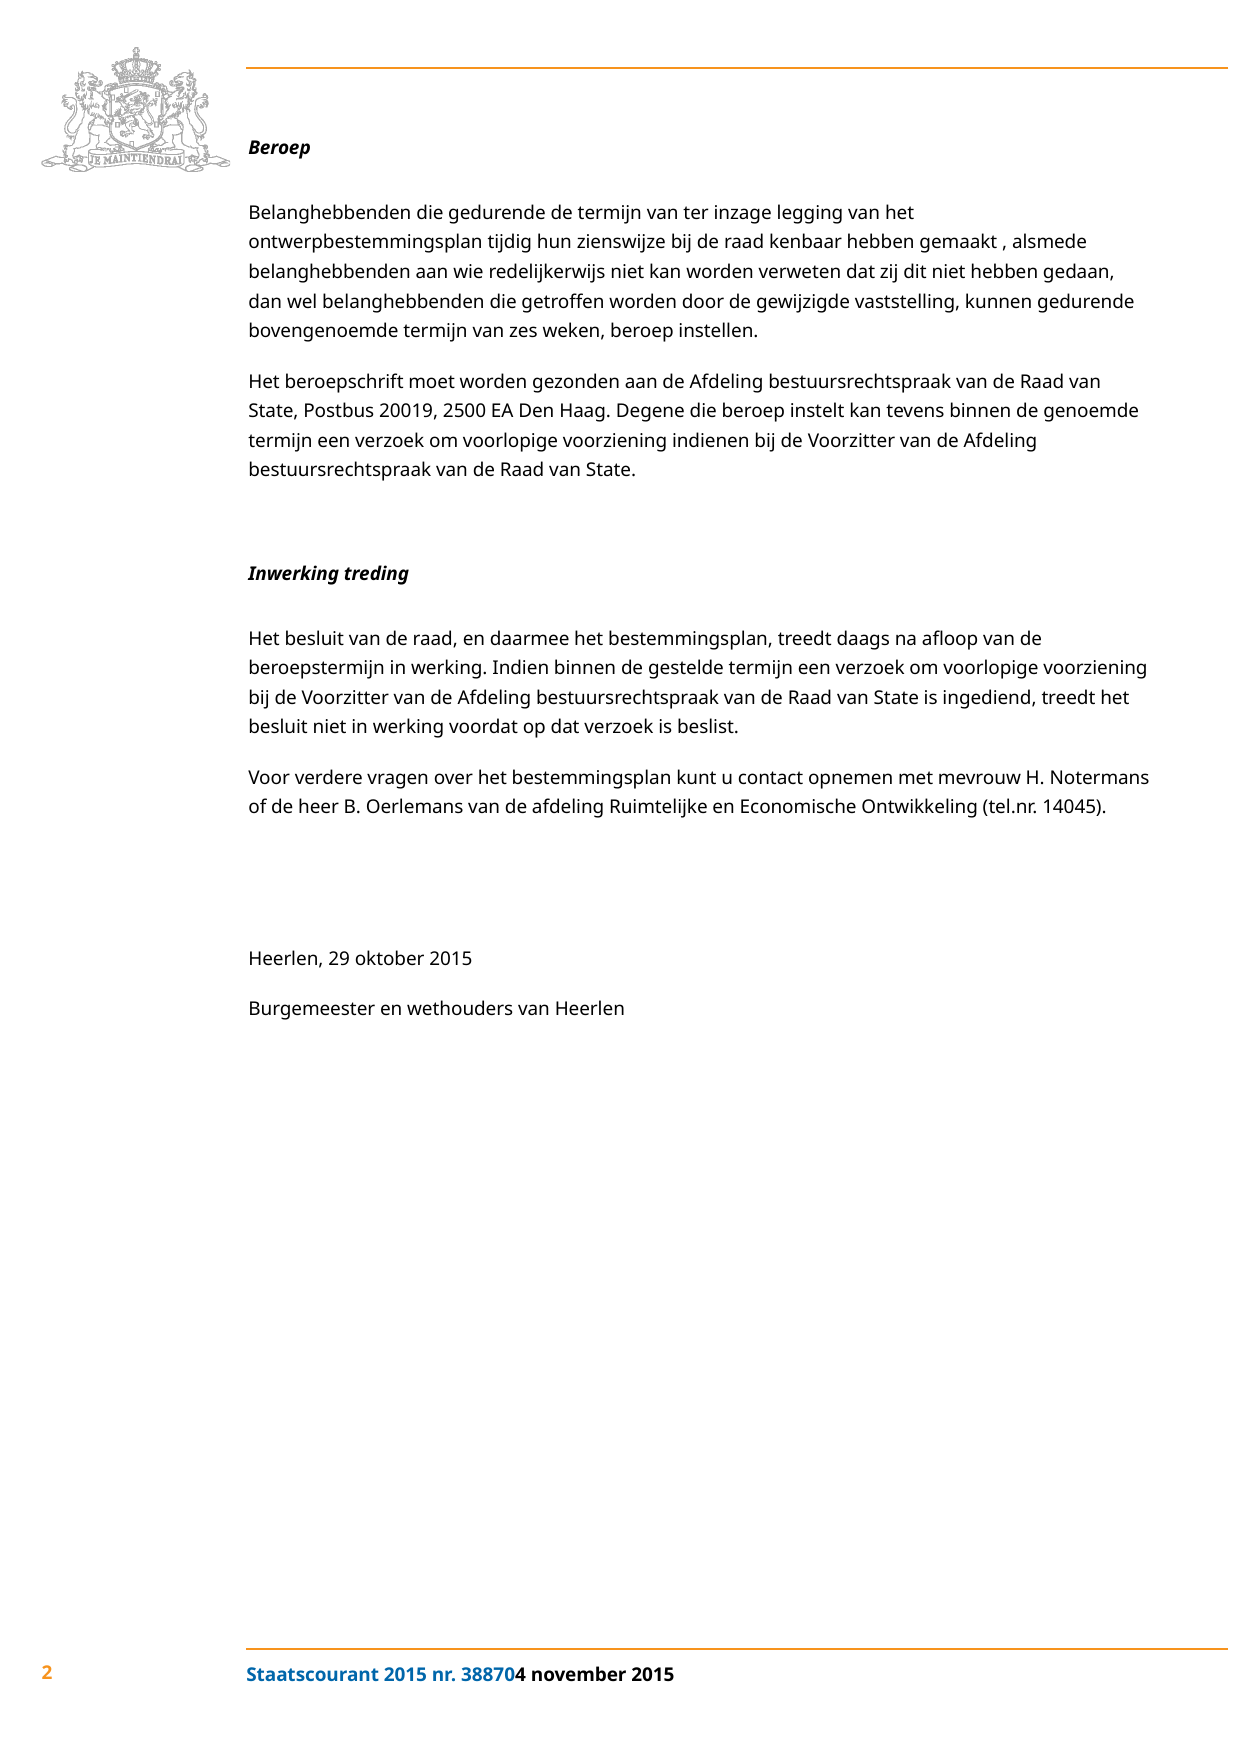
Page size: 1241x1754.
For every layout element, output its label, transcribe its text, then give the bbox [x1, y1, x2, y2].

picture [41, 47, 231, 172]
text Heerlen, 29 oktober 2015 [248, 945, 1152, 971]
text Inwerking treding [248, 560, 1152, 586]
text Burgemeester en wethouders van Heerlen [248, 995, 1152, 1021]
text Het beroepschrift moet worden gezonden aan de Afdeling bestuursrechtspraak van de Raad van State, Postbus 20019, 2500 EA Den Haag. Degene die beroep instelt kan tevens binnen de genoemde termijn een verzoek om voorlopige voorziening indienen bij de Voorzitter van de Afdeling bestuursrechtspraak van de Raad van State. [248, 368, 1152, 482]
text Beroep [248, 134, 1152, 160]
text Voor verdere vragen over het bestemmingsplan kunt u contact opnemen met mevrouw H. Notermans of de heer B. Oerlemans van de afdeling Ruimtelijke en Economische Ontwikkeling (tel.nr. 14045). [248, 764, 1152, 819]
text Het besluit van de raad, en daarmee het bestemmingsplan, treedt daags na afloop van de beroepstermijn in werking. Indien binnen de gestelde termijn een verzoek om voorlopige voorziening bij de Voorzitter van de Afdeling bestuursrechtspraak van de Raad van State is ingediend, treedt het besluit niet in werking voordat op dat verzoek is beslist. [248, 625, 1152, 739]
text Belanghebbenden die gedurende de termijn van ter inzage legging van het ontwerpbestemmingsplan tijdig hun zienswijze bij de raad kenbaar hebben gemaakt , alsmede belanghebbenden aan wie redelijkerwijs niet kan worden verweten dat zij dit niet hebben gedaan, dan wel belanghebbenden die getroffen worden door de gewijzigde vaststelling, kunnen gedurende bovengenoemde termijn van zes weken, beroep instellen. [248, 199, 1152, 343]
